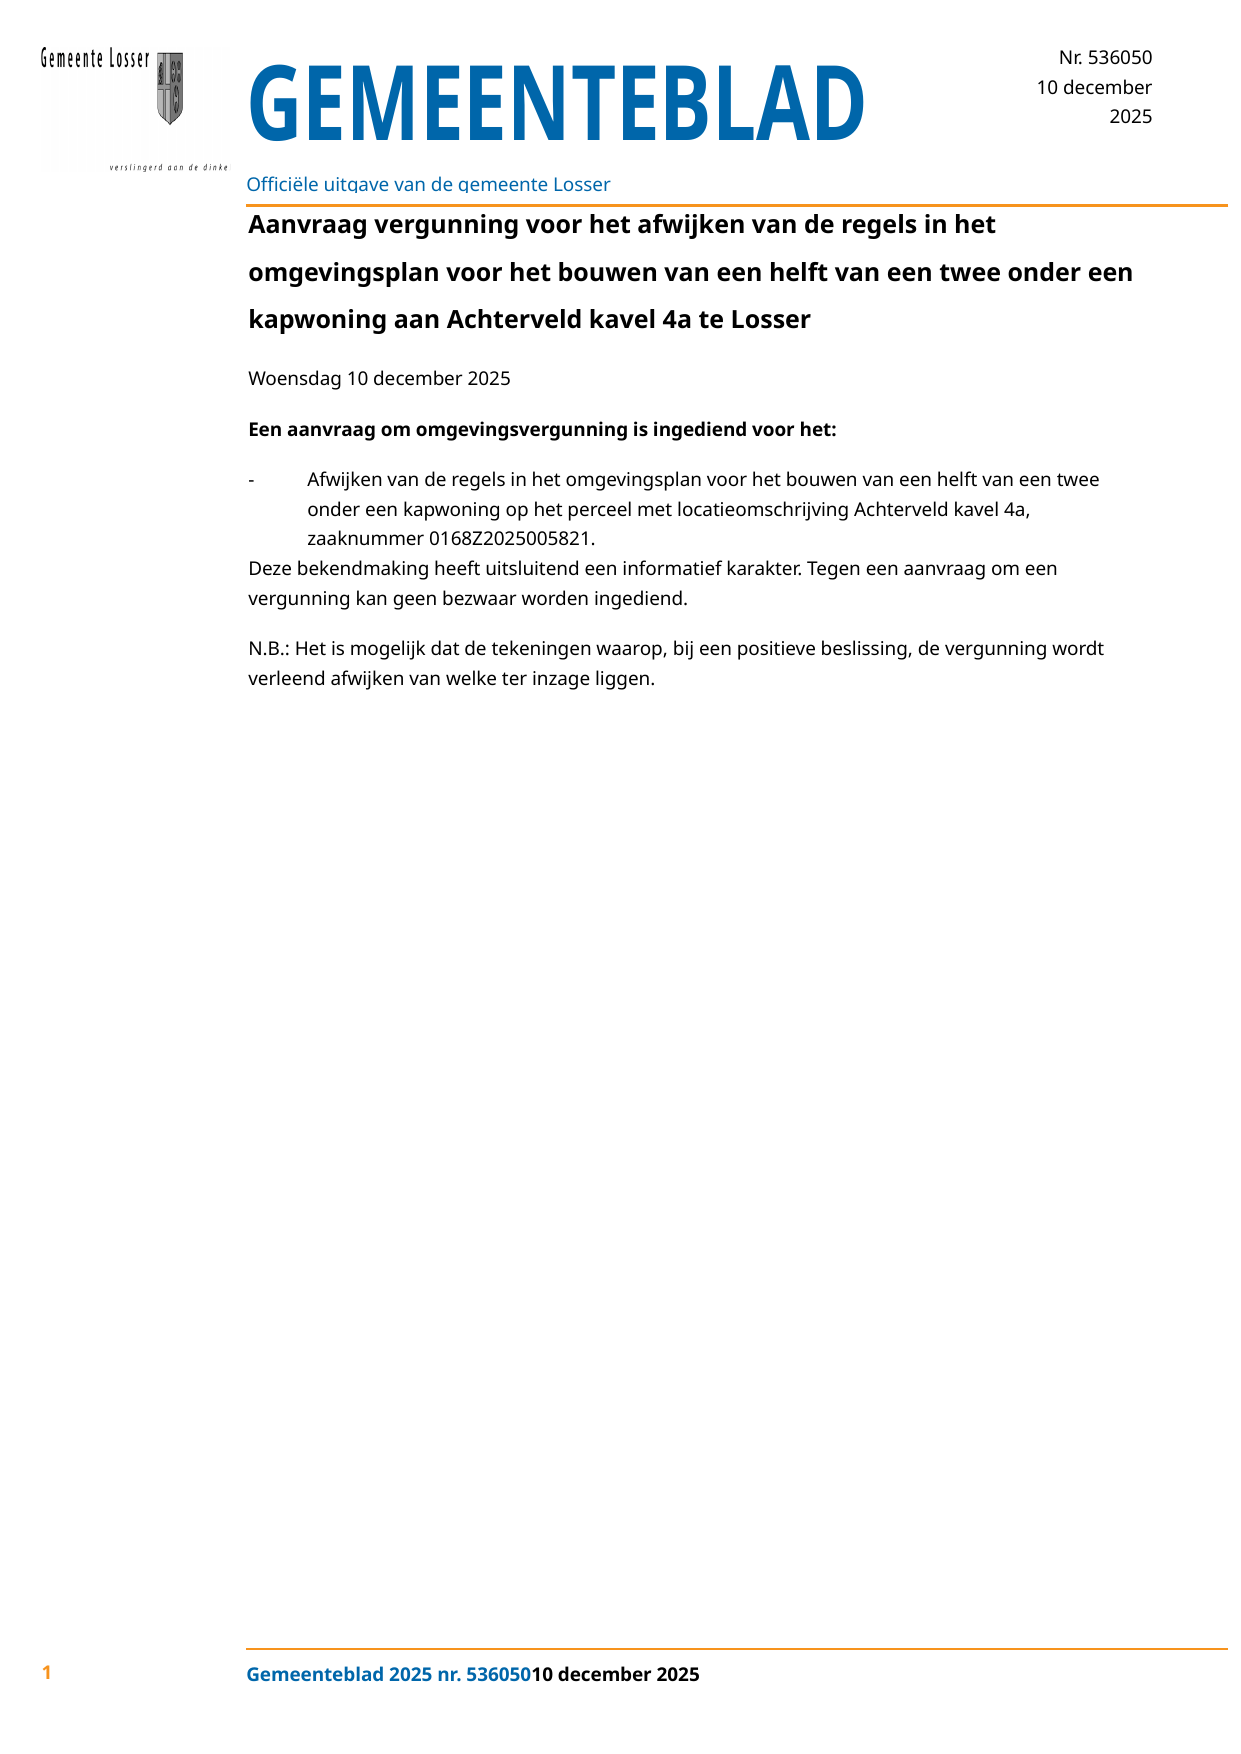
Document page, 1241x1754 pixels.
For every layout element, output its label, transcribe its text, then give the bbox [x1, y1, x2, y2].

text Een aanvraag om omgevingsvergunning is ingediend voor het: [248, 416, 1152, 442]
picture [41, 47, 231, 172]
text Deze bekendmaking heeft uitsluitend een informatief karakter. Tegen een aanvraag om een vergunning kan geen bezwaar worden ingediend. [248, 555, 1152, 610]
text Woensdag 10 december 2025 [248, 366, 1152, 391]
text Aanvraag vergunning voor het afwijken van de regels in het omgevingsplan voor het bouwen van een helft van een twee onder een kapwoning aan Achterveld kavel 4a te Losser [248, 207, 1152, 336]
list Afwijken van de regels in het omgevingsplan voor het bouwen van een helft van een twee onder een kapwoning op het perceel met locatieomschrijving Achterveld kavel 4a, zaaknummer 0168Z2025005821. [248, 466, 1152, 551]
text N.B.: Het is mogelijk dat de tekeningen waarop, bij een positieve beslissing, de vergunning wordt verleend afwijken van welke ter inzage liggen. [248, 635, 1152, 690]
